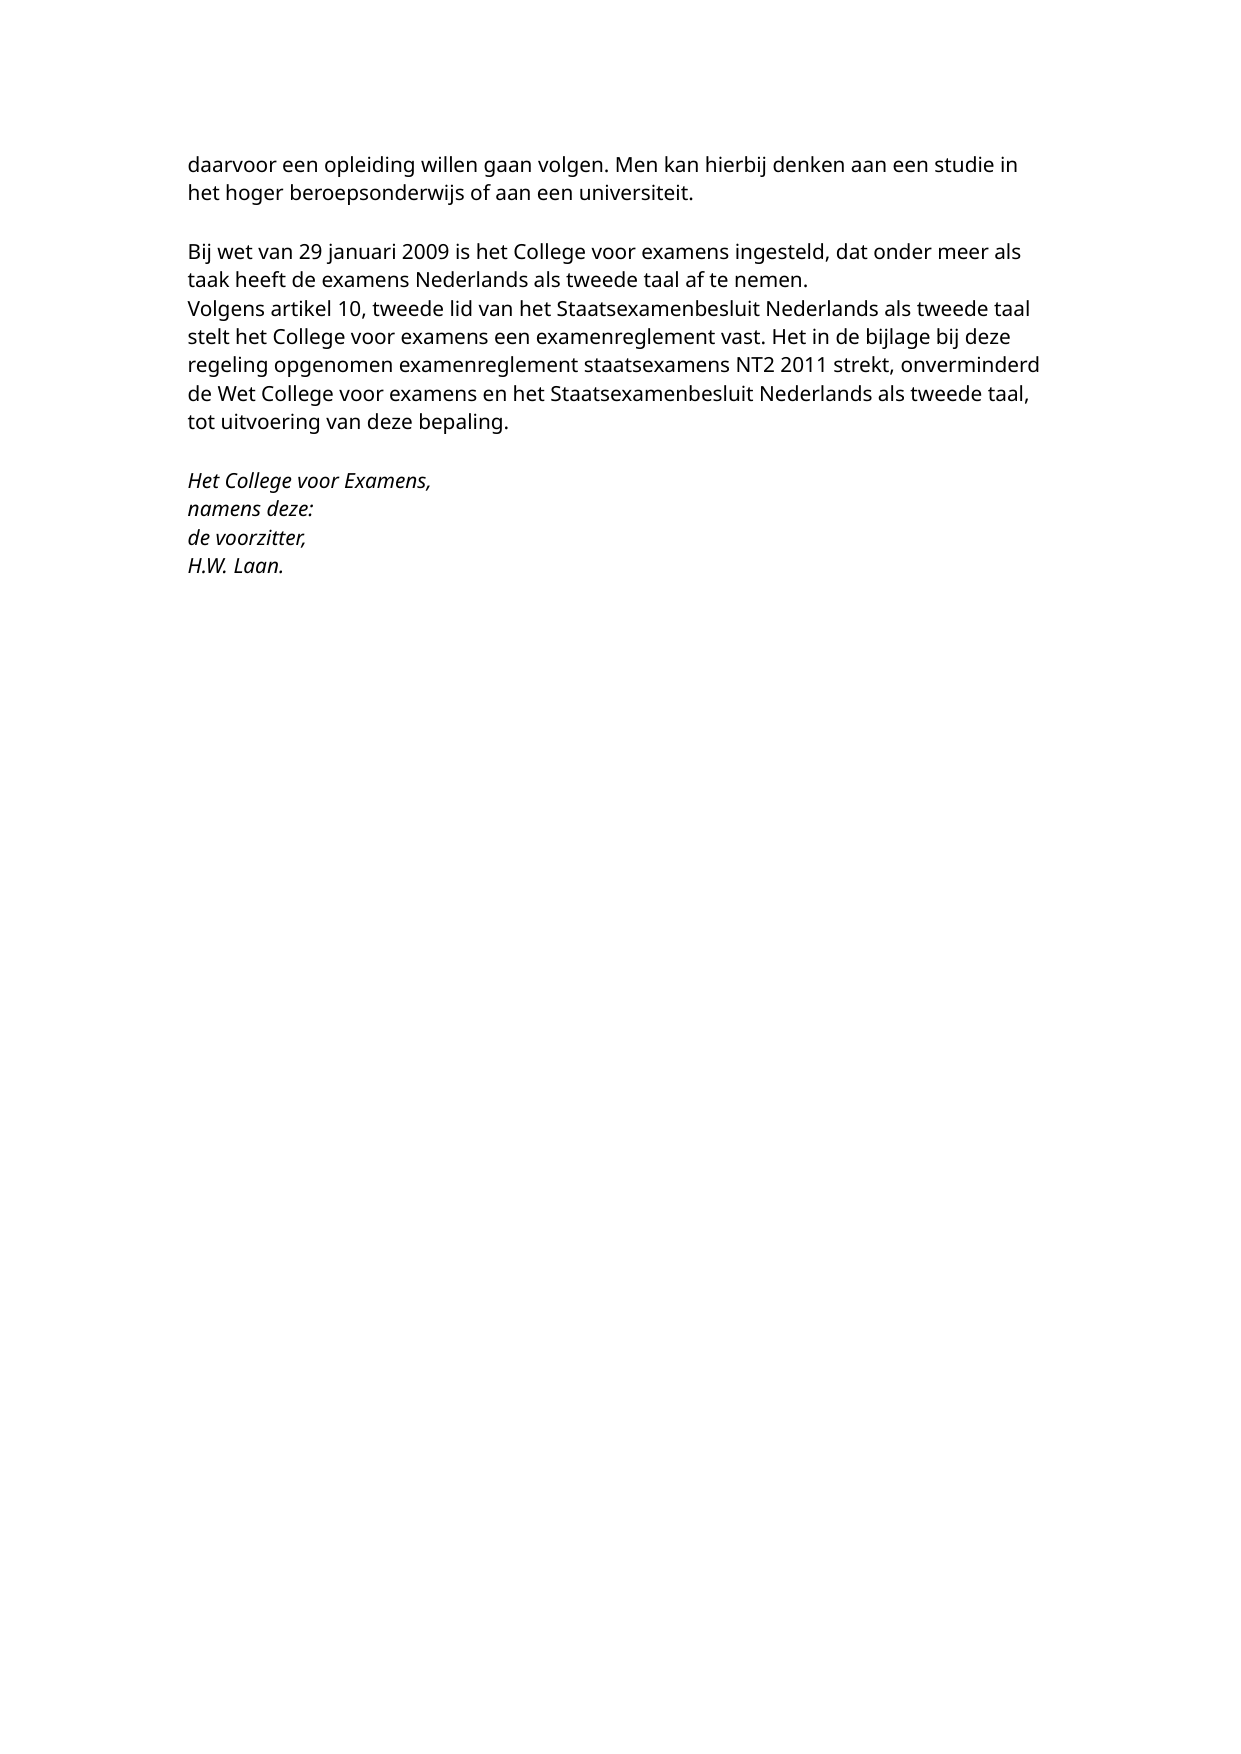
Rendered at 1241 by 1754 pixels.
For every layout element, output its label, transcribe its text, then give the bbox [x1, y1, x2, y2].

text Volgens artikel 10, tweede lid van het Staatsexamenbesluit Nederlands als tweede taal stelt het College voor examens een examenreglement vast. Het in de bijlage bij deze regeling opgenomen examenreglement staatsexamens NT2 2011 strekt, onverminderd de Wet College voor examens en het Staatsexamenbesluit Nederlands als tweede taal, tot uitvoering van deze bepaling. [187, 294, 1053, 436]
text Bij wet van 29 januari 2009 is het College voor examens ingesteld, dat onder meer als taak heeft de examens Nederlands als tweede taal af te nemen. [187, 237, 1053, 294]
text daarvoor een opleiding willen gaan volgen. Men kan hierbij denken aan een studie in het hoger beroepsonderwijs of aan een universiteit. [187, 150, 1053, 207]
text de voorzitter, [187, 523, 1053, 551]
text namens deze: [187, 494, 1053, 523]
text H.W. Laan. [187, 551, 1053, 580]
text Het College voor Examens, [187, 466, 1053, 494]
